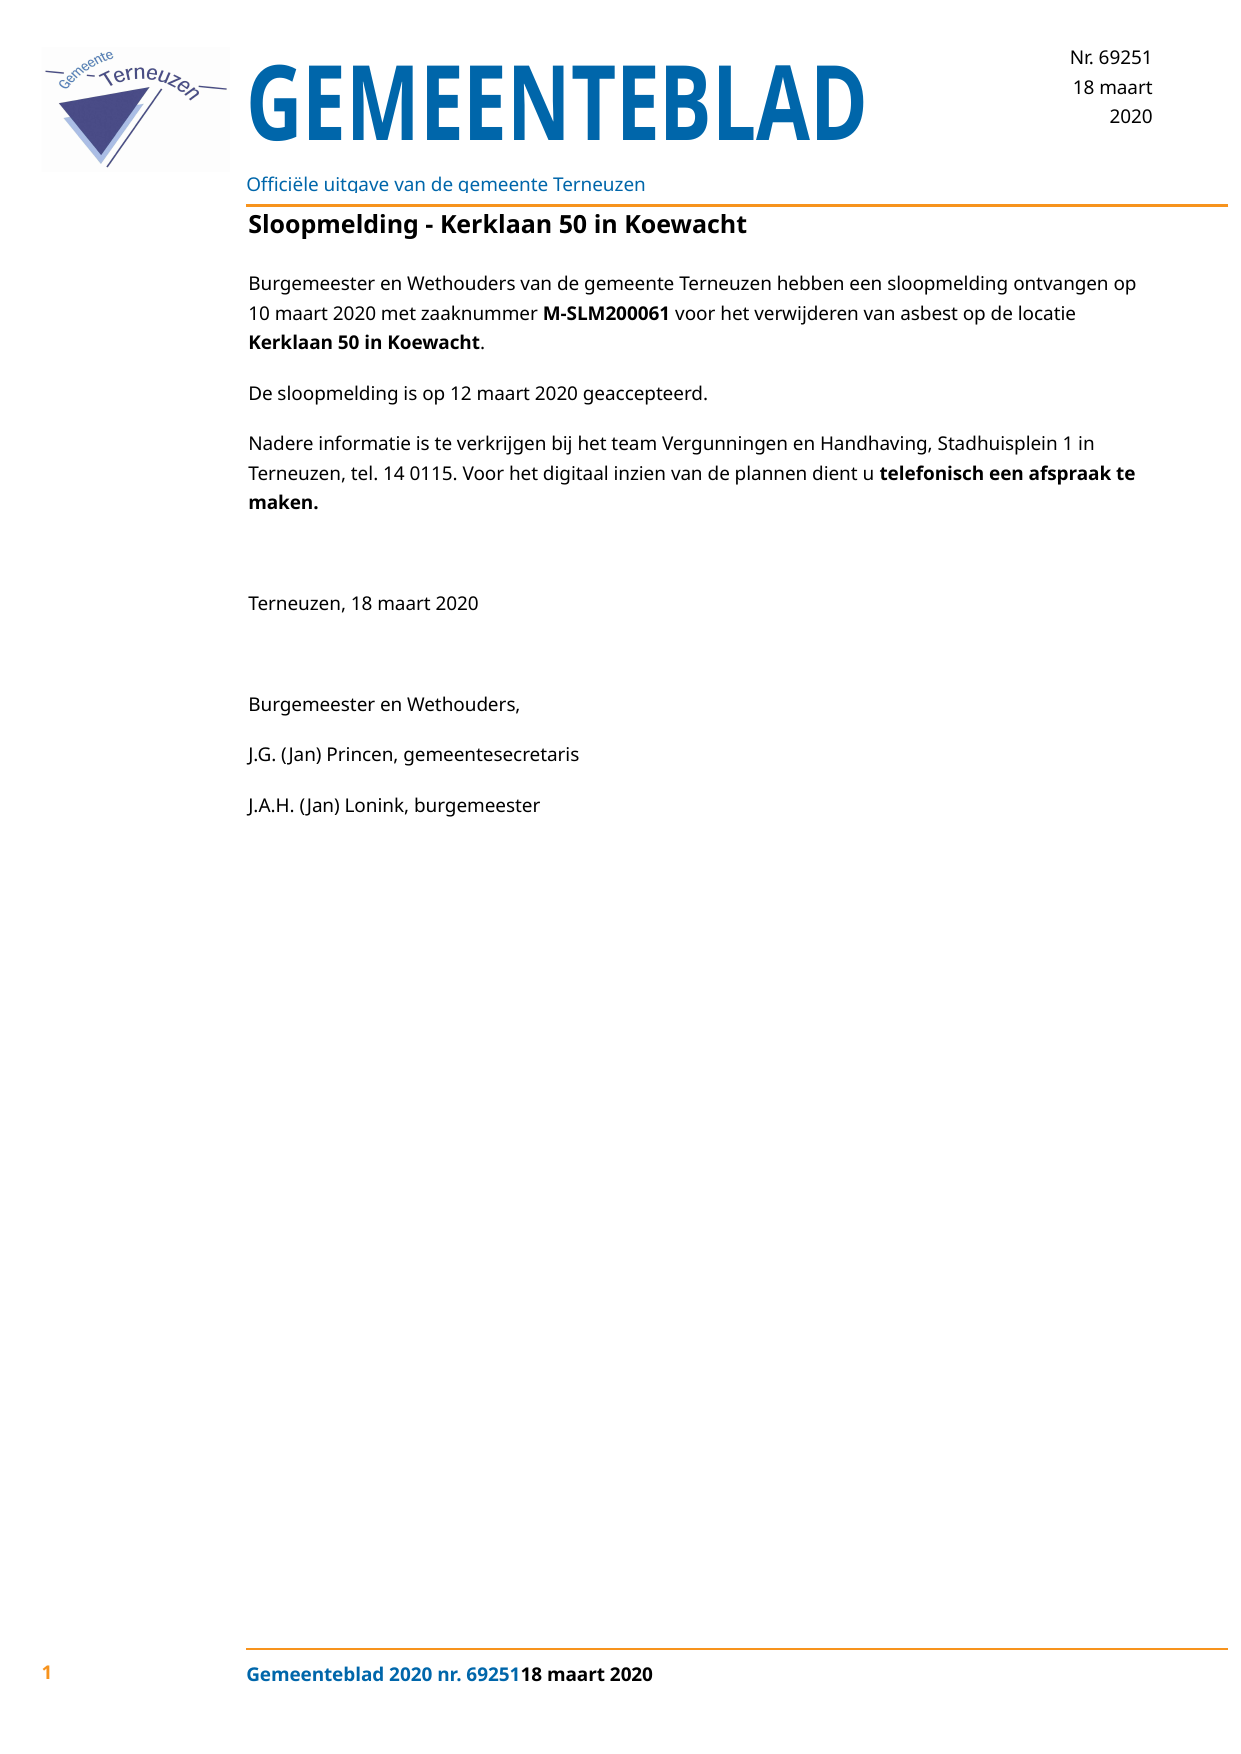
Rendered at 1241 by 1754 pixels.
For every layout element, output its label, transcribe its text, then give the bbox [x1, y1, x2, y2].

text Burgemeester en Wethouders, [248, 691, 1152, 717]
text J.A.H. (Jan) Lonink, burgemeester [248, 792, 1152, 818]
text De sloopmelding is op 12 maart 2020 geaccepteerd. [248, 380, 1152, 406]
text Sloopmelding - Kerklaan 50 in Koewacht [248, 207, 1152, 241]
text Terneuzen, 18 maart 2020 [248, 590, 1152, 616]
text J.G. (Jan) Princen, gemeentesecretaris [248, 742, 1152, 767]
text Burgemeester en Wethouders van de gemeente Terneuzen hebben een sloopmelding ontvangen op 10 maart 2020 met zaaknummer M-SLM200061 voor het verwijderen van asbest op de locatie Kerklaan 50 in Koewacht. [248, 270, 1152, 355]
picture [41, 47, 231, 172]
text Nadere informatie is te verkrijgen bij het team Vergunningen en Handhaving, Stadhuisplein 1 in Terneuzen, tel. 14 0115. Voor het digitaal inzien van de plannen dient u telefonisch een afspraak te maken. [248, 430, 1152, 515]
